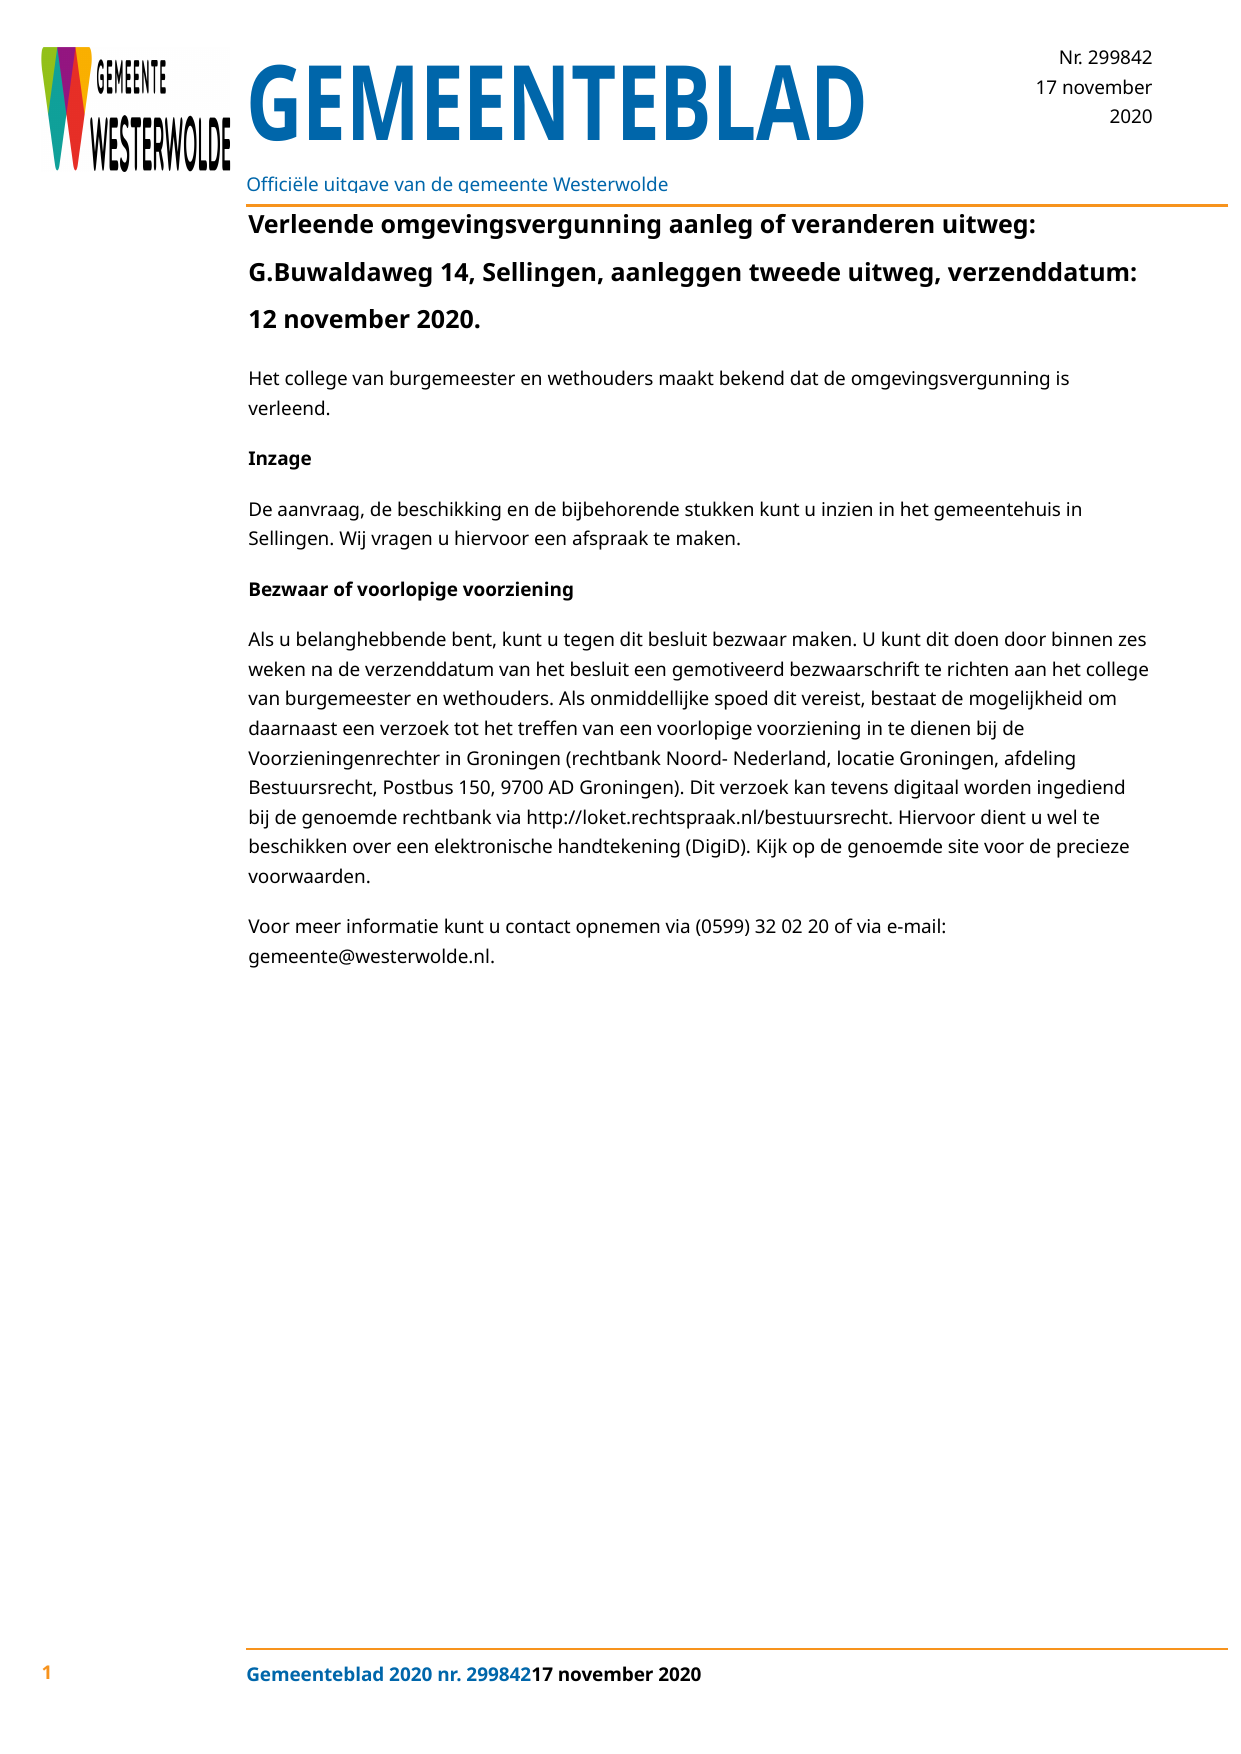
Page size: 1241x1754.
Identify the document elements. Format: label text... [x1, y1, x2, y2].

text Het college van burgemeester en wethouders maakt bekend dat de omgevingsvergunning is verleend. [248, 366, 1152, 421]
text Voor meer informatie kunt u contact opnemen via (0599) 32 02 20 of via e-mail: gemeente@westerwolde.nl. [248, 913, 1152, 969]
text Inzage [248, 446, 1152, 471]
text Verleende omgevingsvergunning aanleg of veranderen uitweg: G.Buwaldaweg 14, Sellingen, aanleggen tweede uitweg, verzenddatum: 12 november 2020. [248, 207, 1152, 336]
text Bezwaar of voorlopige voorziening [248, 576, 1152, 602]
picture [41, 47, 231, 172]
text Als u belanghebbende bent, kunt u tegen dit besluit bezwaar maken. U kunt dit doen door binnen zes weken na de verzenddatum van het besluit een gemotiveerd bezwaarschrift te richten aan het college van burgemeester en wethouders. Als onmiddellijke spoed dit vereist, bestaat de mogelijkheid om daarnaast een verzoek tot het treffen van een voorlopige voorziening in te dienen bij de Voorzieningenrechter in Groningen (rechtbank Noord- Nederland, locatie Groningen, afdeling Bestuursrecht, Postbus 150, 9700 AD Groningen). Dit verzoek kan tevens digitaal worden ingediend bij de genoemde rechtbank via http://loket.rechtspraak.nl/bestuursrecht. Hiervoor dient u wel te beschikken over een elektronische handtekening (DigiD). Kijk op de genoemde site voor de precieze voorwaarden. [248, 626, 1152, 889]
text De aanvraag, de beschikking en de bijbehorende stukken kunt u inzien in het gemeentehuis in Sellingen. Wij vragen u hiervoor een afspraak te maken. [248, 496, 1152, 551]
